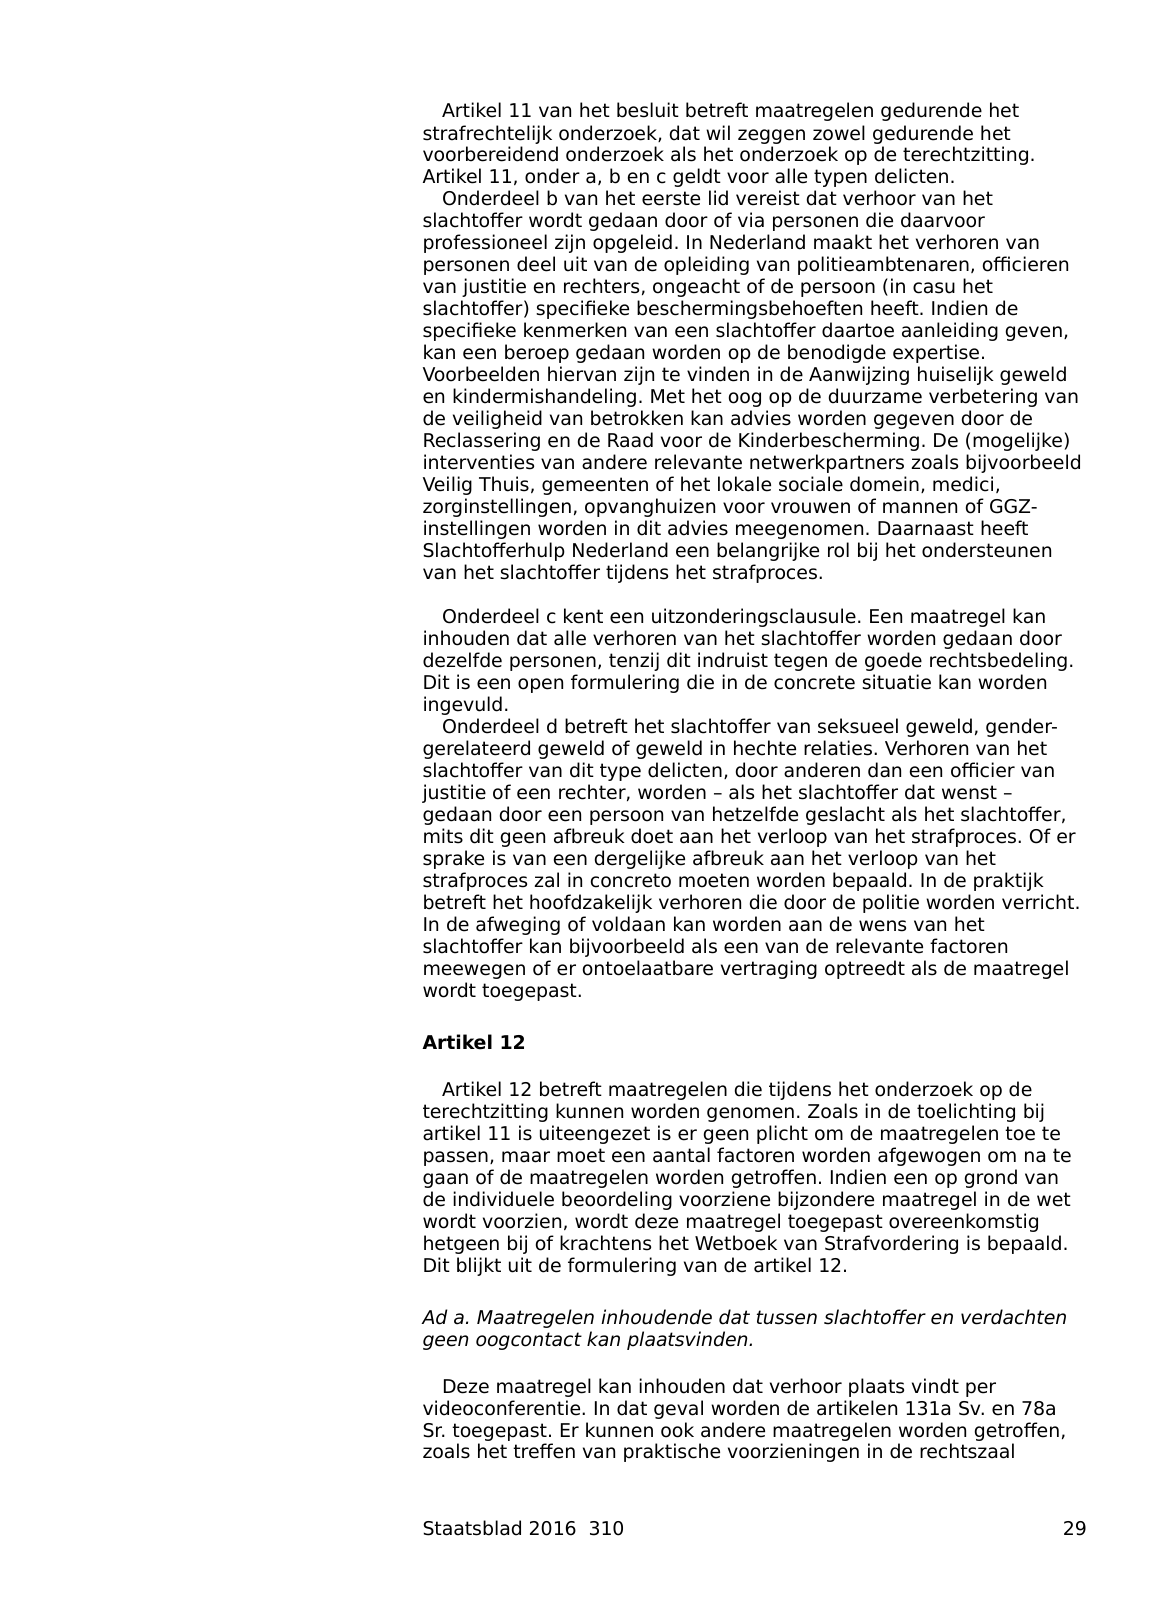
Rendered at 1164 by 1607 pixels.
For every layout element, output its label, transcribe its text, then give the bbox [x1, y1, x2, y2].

text Onderdeel c kent een uitzonderingsclausule. Een maatregel kan inhouden dat alle verhoren van het slachtoffer worden gedaan door dezelfde personen, tenzij dit indruist tegen de goede rechtsbedeling. Dit is een open formulering die in de concrete situatie kan worden ingevuld. [422, 606, 1087, 716]
subtitle Ad a. Maatregelen inhoudende dat tussen slachtoffer en verdachten geen oogcontact kan plaatsvinden. [422, 1307, 1087, 1351]
text Deze maatregel kan inhouden dat verhoor plaats vindt per videoconferentie. In dat geval worden de artikelen 131a Sv. en 78a Sr. toegepast. Er kunnen ook andere maatregelen worden getroffen, zoals het treffen van praktische voorzieningen in de rechtszaal [422, 1376, 1087, 1463]
text Artikel 11 van het besluit betreft maatregelen gedurende het strafrechtelijk onderzoek, dat wil zeggen zowel gedurende het voorbereidend onderzoek als het onderzoek op de terechtzitting. Artikel 11, onder a, b en c geldt voor alle typen delicten. [422, 100, 1087, 188]
subtitle Artikel 12 [422, 1032, 1087, 1054]
text Onderdeel b van het eerste lid vereist dat verhoor van het slachtoffer wordt gedaan door of via personen die daarvoor professioneel zijn opgeleid. In Nederland maakt het verhoren van personen deel uit van de opleiding van politieambtenaren, officieren van justitie en rechters, ongeacht of de persoon (in casu het slachtoffer) specifieke beschermingsbehoeften heeft. Indien de specifieke kenmerken van een slachtoffer daartoe aanleiding geven, kan een beroep gedaan worden op de benodigde expertise. Voorbeelden hiervan zijn te vinden in de Aanwijzing huiselijk geweld en kindermishandeling. Met het oog op de duurzame verbetering van de veiligheid van betrokken kan advies worden gegeven door de Reclassering en de Raad voor de Kinderbescherming. De (mogelijke) interventies van andere relevante netwerkpartners zoals bijvoorbeeld Veilig Thuis, gemeenten of het lokale sociale domein, medici, zorginstellingen, opvanghuizen voor vrouwen of mannen of GGZ-instellingen worden in dit advies meegenomen. Daarnaast heeft Slachtofferhulp Nederland een belangrijke rol bij het ondersteunen van het slachtoffer tijdens het strafproces. [422, 188, 1087, 584]
text Artikel 12 betreft maatregelen die tijdens het onderzoek op de terechtzitting kunnen worden genomen. Zoals in de toelichting bij artikel 11 is uiteengezet is er geen plicht om de maatregelen toe te passen, maar moet een aantal factoren worden afgewogen om na te gaan of de maatregelen worden getroffen. Indien een op grond van de individuele beoordeling voorziene bijzondere maatregel in de wet wordt voorzien, wordt deze maatregel toegepast overeenkomstig hetgeen bij of krachtens het Wetboek van Strafvordering is bepaald. Dit blijkt uit de formulering van de artikel 12. [422, 1079, 1087, 1277]
text Onderdeel d betreft het slachtoffer van seksueel geweld, gender-gerelateerd geweld of geweld in hechte relaties. Verhoren van het slachtoffer van dit type delicten, door anderen dan een officier van justitie of een rechter, worden – als het slachtoffer dat wenst – gedaan door een persoon van hetzelfde geslacht als het slachtoffer, mits dit geen afbreuk doet aan het verloop van het strafproces. Of er sprake is van een dergelijke afbreuk aan het verloop van het strafproces zal in concreto moeten worden bepaald. In de praktijk betreft het hoofdzakelijk verhoren die door de politie worden verricht. In de afweging of voldaan kan worden aan de wens van het slachtoffer kan bijvoorbeeld als een van de relevante factoren meewegen of er ontoelaatbare vertraging optreedt als de maatregel wordt toegepast. [422, 716, 1087, 1002]
